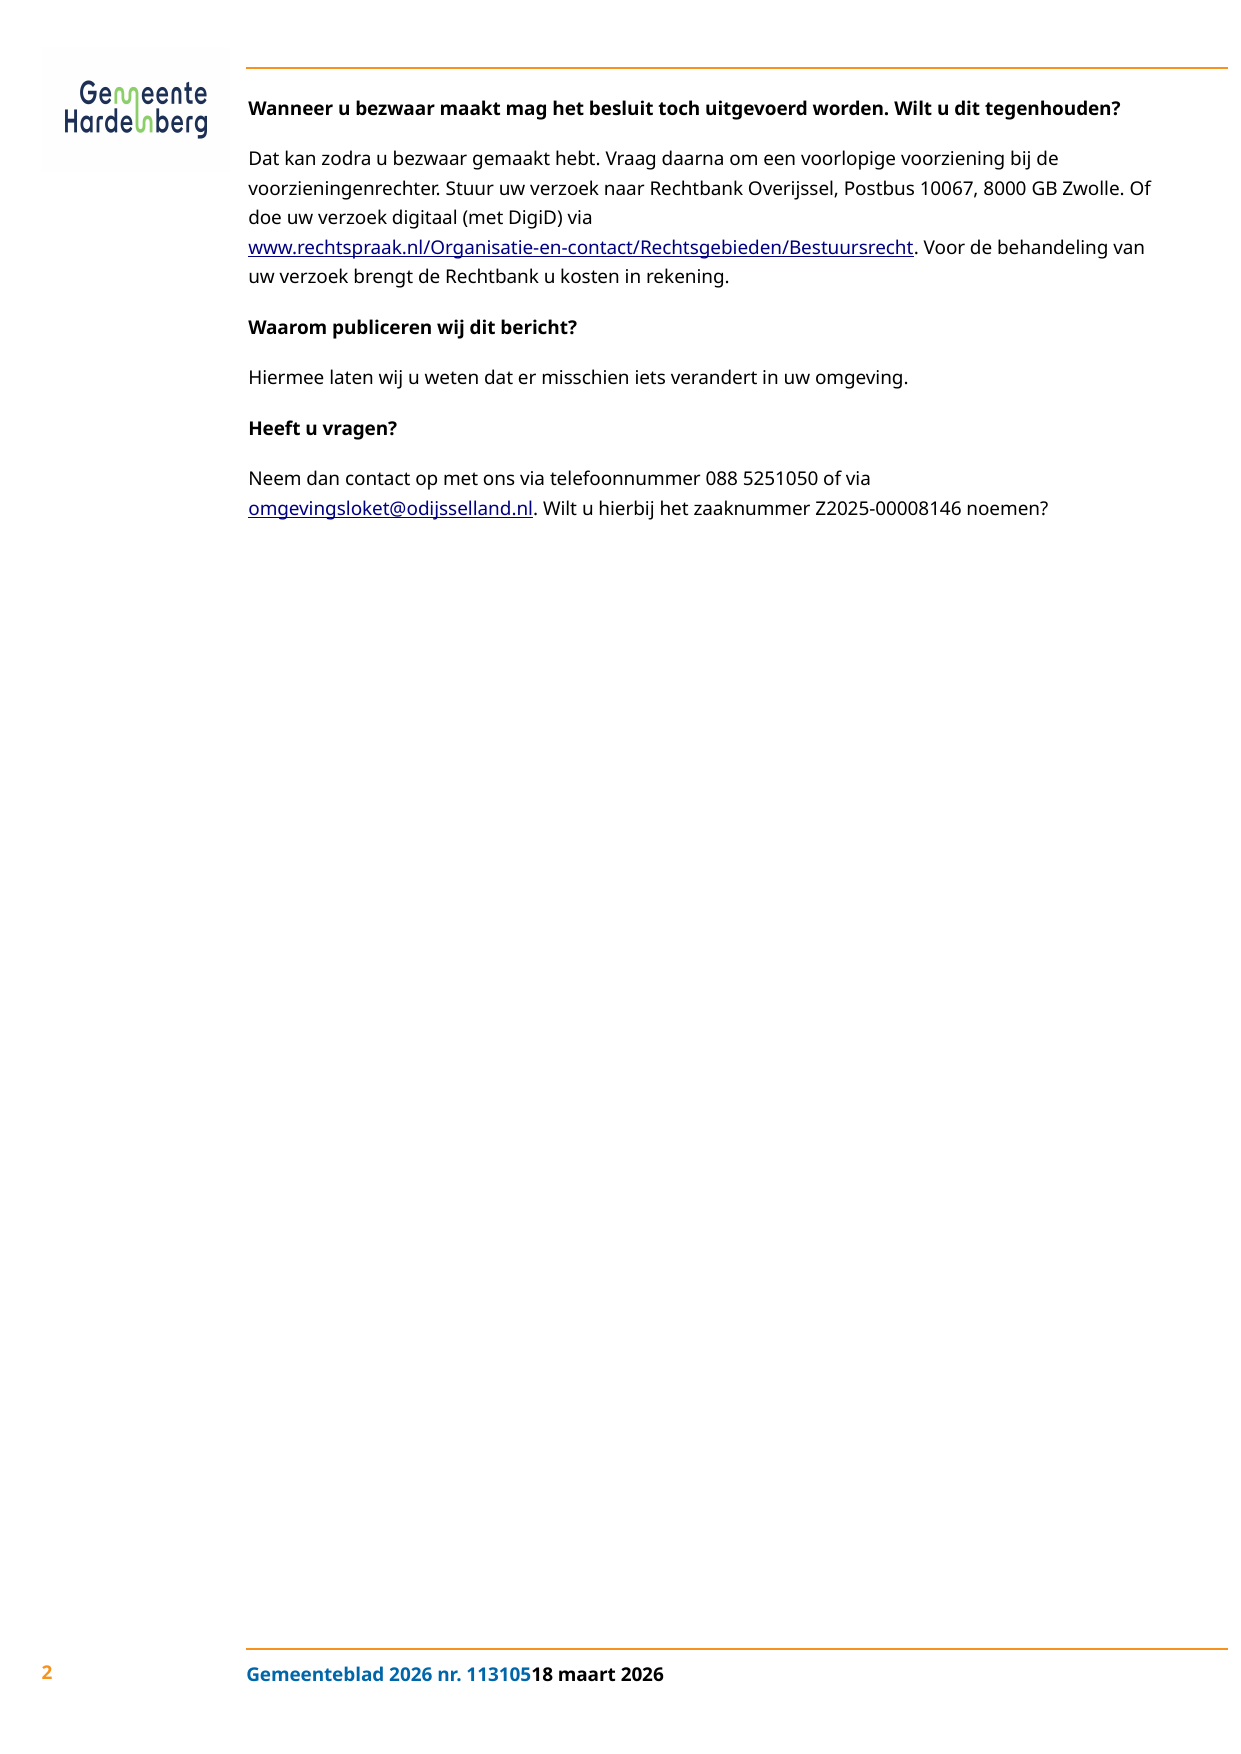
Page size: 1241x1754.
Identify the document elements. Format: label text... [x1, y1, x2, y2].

text Dat kan zodra u bezwaar gemaakt hebt. Vraag daarna om een voorlopige voorziening bij de voorzieningenrechter. Stuur uw verzoek naar Rechtbank Overijssel, Postbus 10067, 8000 GB Zwolle. Of doe uw verzoek digitaal (met DigiD) via www.rechtspraak.nl/Organisatie-en-contact/Rechtsgebieden/Bestuursrecht. Voor de behandeling van uw verzoek brengt de Rechtbank u kosten in rekening. [248, 145, 1152, 289]
text Neem dan contact op met ons via telefoonnummer 088 5251050 of via omgevingsloket@odijsselland.nl. Wilt u hierbij het zaaknummer Z2025-00008146 noemen? [248, 465, 1152, 521]
text Waarom publiceren wij dit bericht? [248, 314, 1152, 340]
text Wanneer u bezwaar maakt mag het besluit toch uitgevoerd worden. Wilt u dit tegenhouden? [248, 95, 1152, 121]
picture [41, 47, 231, 172]
text Heeft u vragen? [248, 415, 1152, 441]
text Hiermee laten wij u weten dat er misschien iets verandert in uw omgeving. [248, 364, 1152, 390]
